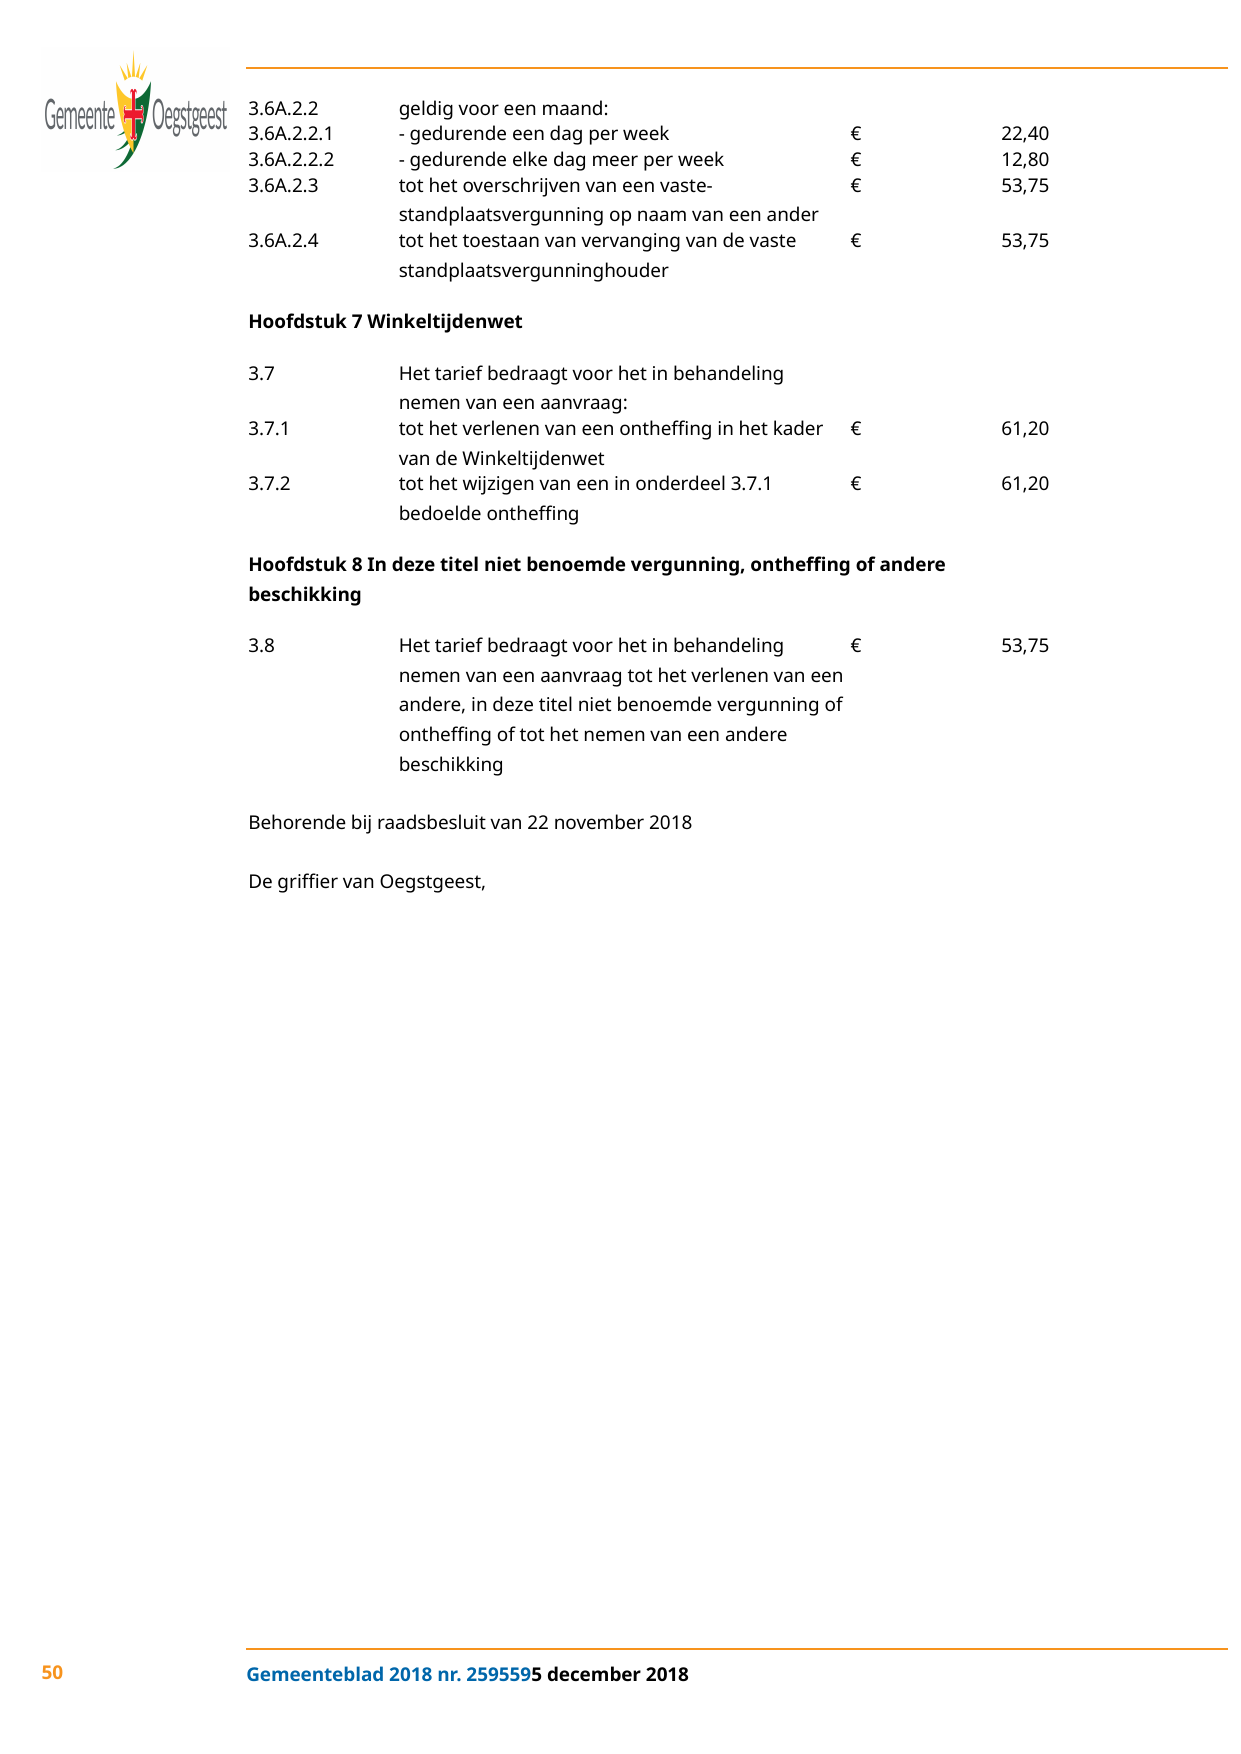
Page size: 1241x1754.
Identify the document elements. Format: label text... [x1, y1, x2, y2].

table_cell 3.7.2 [248, 470, 398, 526]
table_cell 3.6A.2.3 [248, 172, 398, 227]
table_cell tot het verlenen van een ontheffing in het kader van de Winkeltijdenwet [399, 415, 850, 470]
table_cell 3.6A.2.2 [248, 95, 398, 121]
table_cell - gedurende een dag per week [399, 121, 850, 146]
table_cell 12,80 [1001, 146, 1152, 172]
table_cell 3.7.1 [248, 415, 398, 470]
table_cell 3.6A.2.2.1 [248, 121, 398, 146]
table_cell tot het wijzigen van een in onderdeel 3.7.1 bedoelde ontheffing [399, 470, 850, 526]
table_cell [399, 283, 850, 308]
table_cell [248, 526, 398, 551]
table_cell [399, 607, 850, 632]
table_cell [850, 308, 1001, 334]
table_cell [1001, 526, 1152, 551]
table_cell 53,75 [1001, 227, 1152, 283]
table_cell [850, 334, 1001, 360]
table_cell geldig voor een maand: [399, 95, 850, 121]
table_cell € [850, 415, 1001, 470]
table_cell - gedurende elke dag meer per week [399, 146, 850, 172]
table_cell tot het overschrijven van een vaste-standplaatsvergunning op naam van een ander [399, 172, 850, 227]
table_cell Het tarief bedraagt voor het in behandeling nemen van een aanvraag tot het verlenen van een andere, in deze titel niet benoemde vergunning of ontheffing of tot het nemen van een andere beschikking [399, 633, 850, 777]
table_cell 53,75 [1001, 633, 1152, 777]
table_cell Hoofdstuk 8 In deze titel niet benoemde vergunning, ontheffing of andere beschikking [248, 551, 1001, 607]
table_cell [248, 283, 398, 308]
table_cell [850, 283, 1001, 308]
table_cell [1001, 607, 1152, 632]
table_cell € [850, 470, 1001, 526]
table_cell 22,40 [1001, 121, 1152, 146]
table_cell € [850, 172, 1001, 227]
table_cell 3.6A.2.2.2 [248, 146, 398, 172]
table_cell 3.8 [248, 633, 398, 777]
table_cell [1001, 334, 1152, 360]
table_cell Het tarief bedraagt voor het in behandeling nemen van een aanvraag: [399, 360, 850, 415]
table_cell [850, 607, 1001, 632]
table_cell [1001, 95, 1152, 121]
table_cell 53,75 [1001, 172, 1152, 227]
table_cell tot het toestaan van vervanging van de vaste standplaatsvergunninghouder [399, 227, 850, 283]
table_cell [399, 526, 850, 551]
table_cell [248, 334, 398, 360]
table_cell [1001, 283, 1152, 308]
table_cell 61,20 [1001, 415, 1152, 470]
picture [41, 47, 231, 172]
table_cell € [850, 227, 1001, 283]
table_cell € [850, 121, 1001, 146]
table_cell [850, 95, 1001, 121]
table_cell [399, 334, 850, 360]
table_cell [1001, 551, 1152, 607]
table_cell 3.6A.2.4 [248, 227, 398, 283]
table_cell 61,20 [1001, 470, 1152, 526]
table_cell [850, 360, 1001, 415]
text Behorende bij raadsbesluit van 22 november 2018 [248, 809, 1152, 835]
table_cell € [850, 633, 1001, 777]
table_cell € [850, 146, 1001, 172]
table_cell Hoofdstuk 7 Winkeltijdenwet [248, 308, 850, 334]
text De griffier van Oegstgeest, [248, 868, 1152, 894]
table_cell [1001, 308, 1152, 334]
table_cell 3.7 [248, 360, 398, 415]
table_cell [1001, 360, 1152, 415]
table_cell [248, 607, 398, 632]
table_cell [850, 526, 1001, 551]
